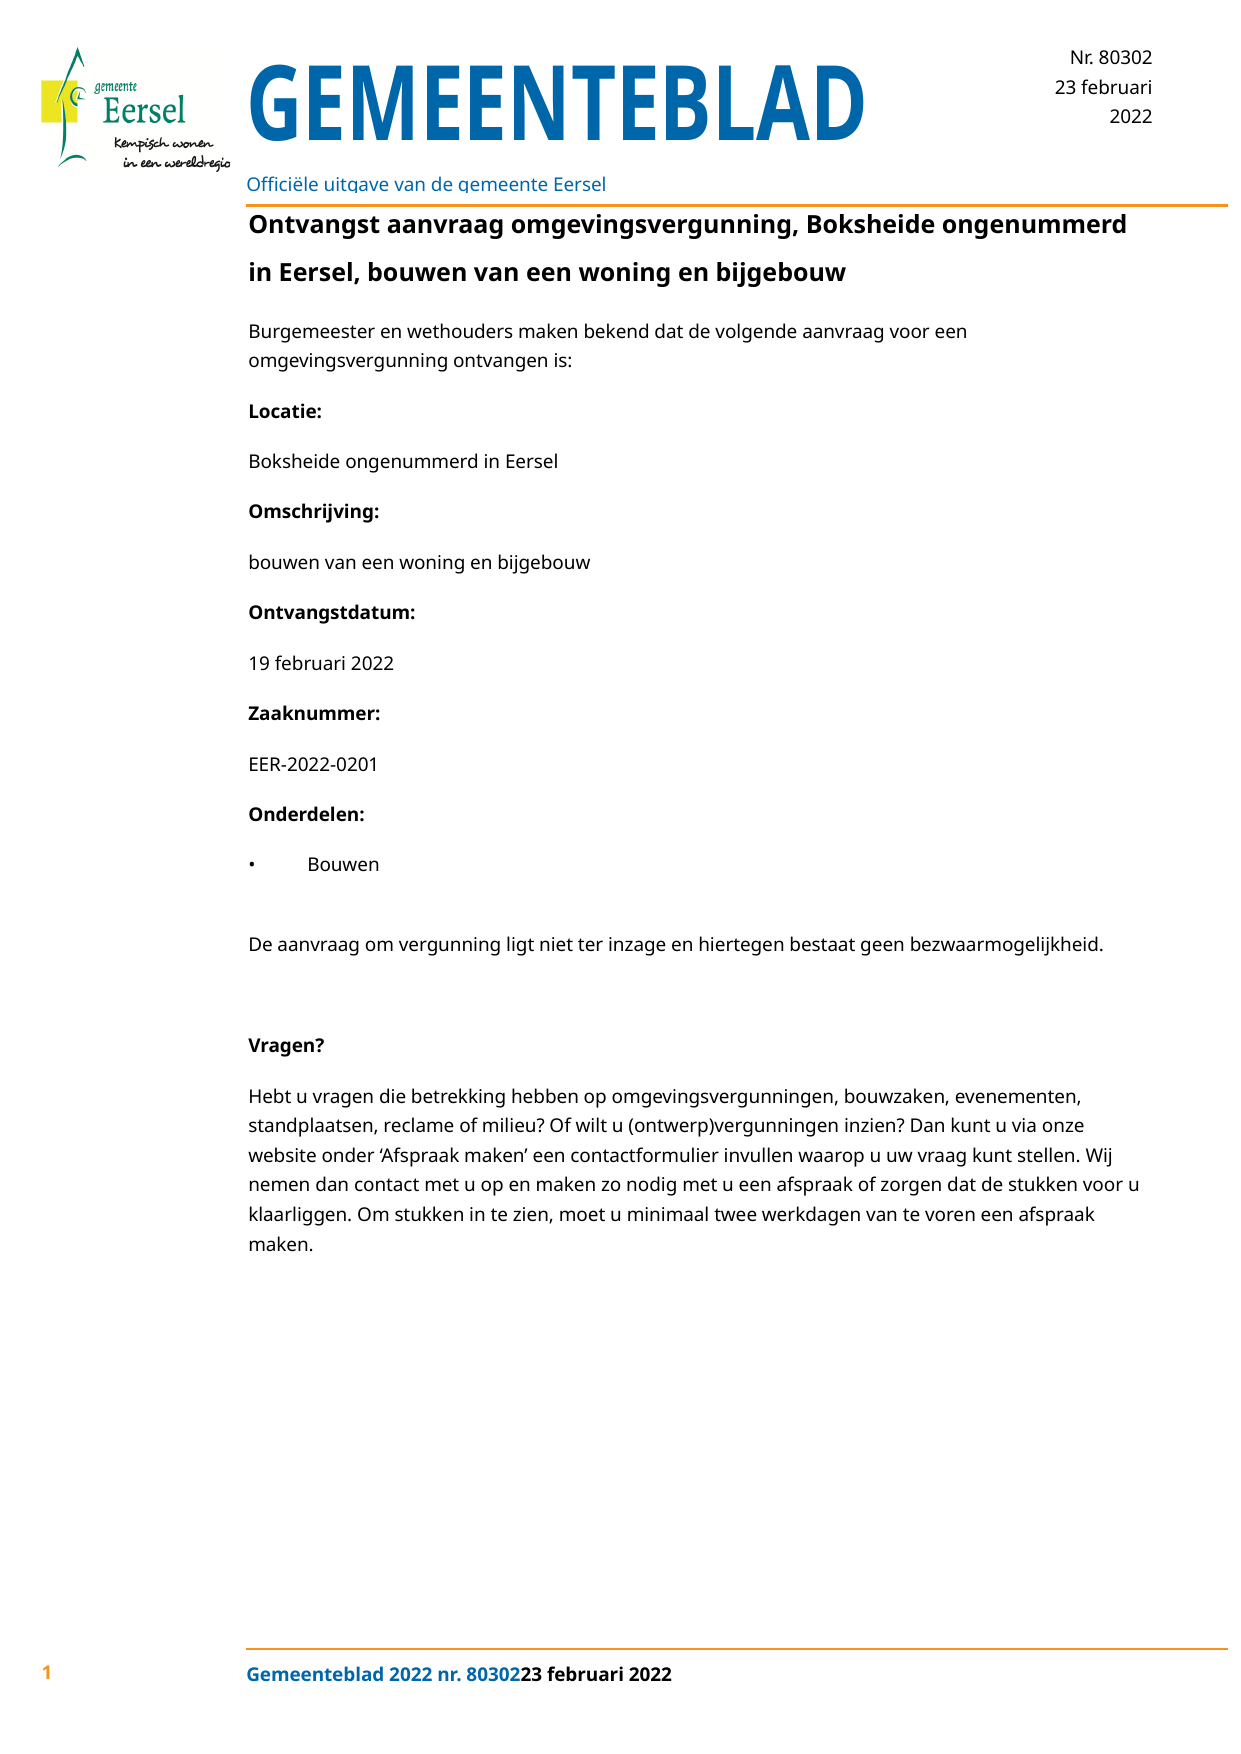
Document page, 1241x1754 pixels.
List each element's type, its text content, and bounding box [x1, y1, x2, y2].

text EER-2022-0201 [248, 751, 1152, 777]
list Bouwen [248, 852, 1152, 877]
text Ontvangst aanvraag omgevingsvergunning, Boksheide ongenummerd in Eersel, bouwen van een woning en bijgebouw [248, 207, 1152, 288]
text Locatie: [248, 398, 1152, 424]
text Vragen? [248, 1032, 1152, 1058]
text Boksheide ongenummerd in Eersel [248, 448, 1152, 474]
text Onderdelen: [248, 801, 1152, 827]
text De aanvraag om vergunning ligt niet ter inzage en hiertegen bestaat geen bezwaarmogelijkheid. [248, 932, 1152, 957]
text Zaaknummer: [248, 700, 1152, 726]
text Burgemeester en wethouders maken bekend dat de volgende aanvraag voor een omgevingsvergunning ontvangen is: [248, 318, 1152, 373]
text 19 februari 2022 [248, 650, 1152, 676]
picture [41, 47, 231, 172]
text Hebt u vragen die betrekking hebben op omgevingsvergunningen, bouwzaken, evenementen, standplaatsen, reclame of milieu? Of wilt u (ontwerp)vergunningen inzien? Dan kunt u via onze website onder ‘Afspraak maken’ een contactformulier invullen waarop u uw vraag kunt stellen. Wij nemen dan contact met u op en maken zo nodig met u een afspraak of zorgen dat de stukken voor u klaarliggen. Om stukken in te zien, moet u minimaal twee werkdagen van te voren een afspraak maken. [248, 1083, 1152, 1257]
text Omschrijving: [248, 499, 1152, 524]
text Ontvangstdatum: [248, 599, 1152, 625]
text bouwen van een woning en bijgebouw [248, 549, 1152, 575]
